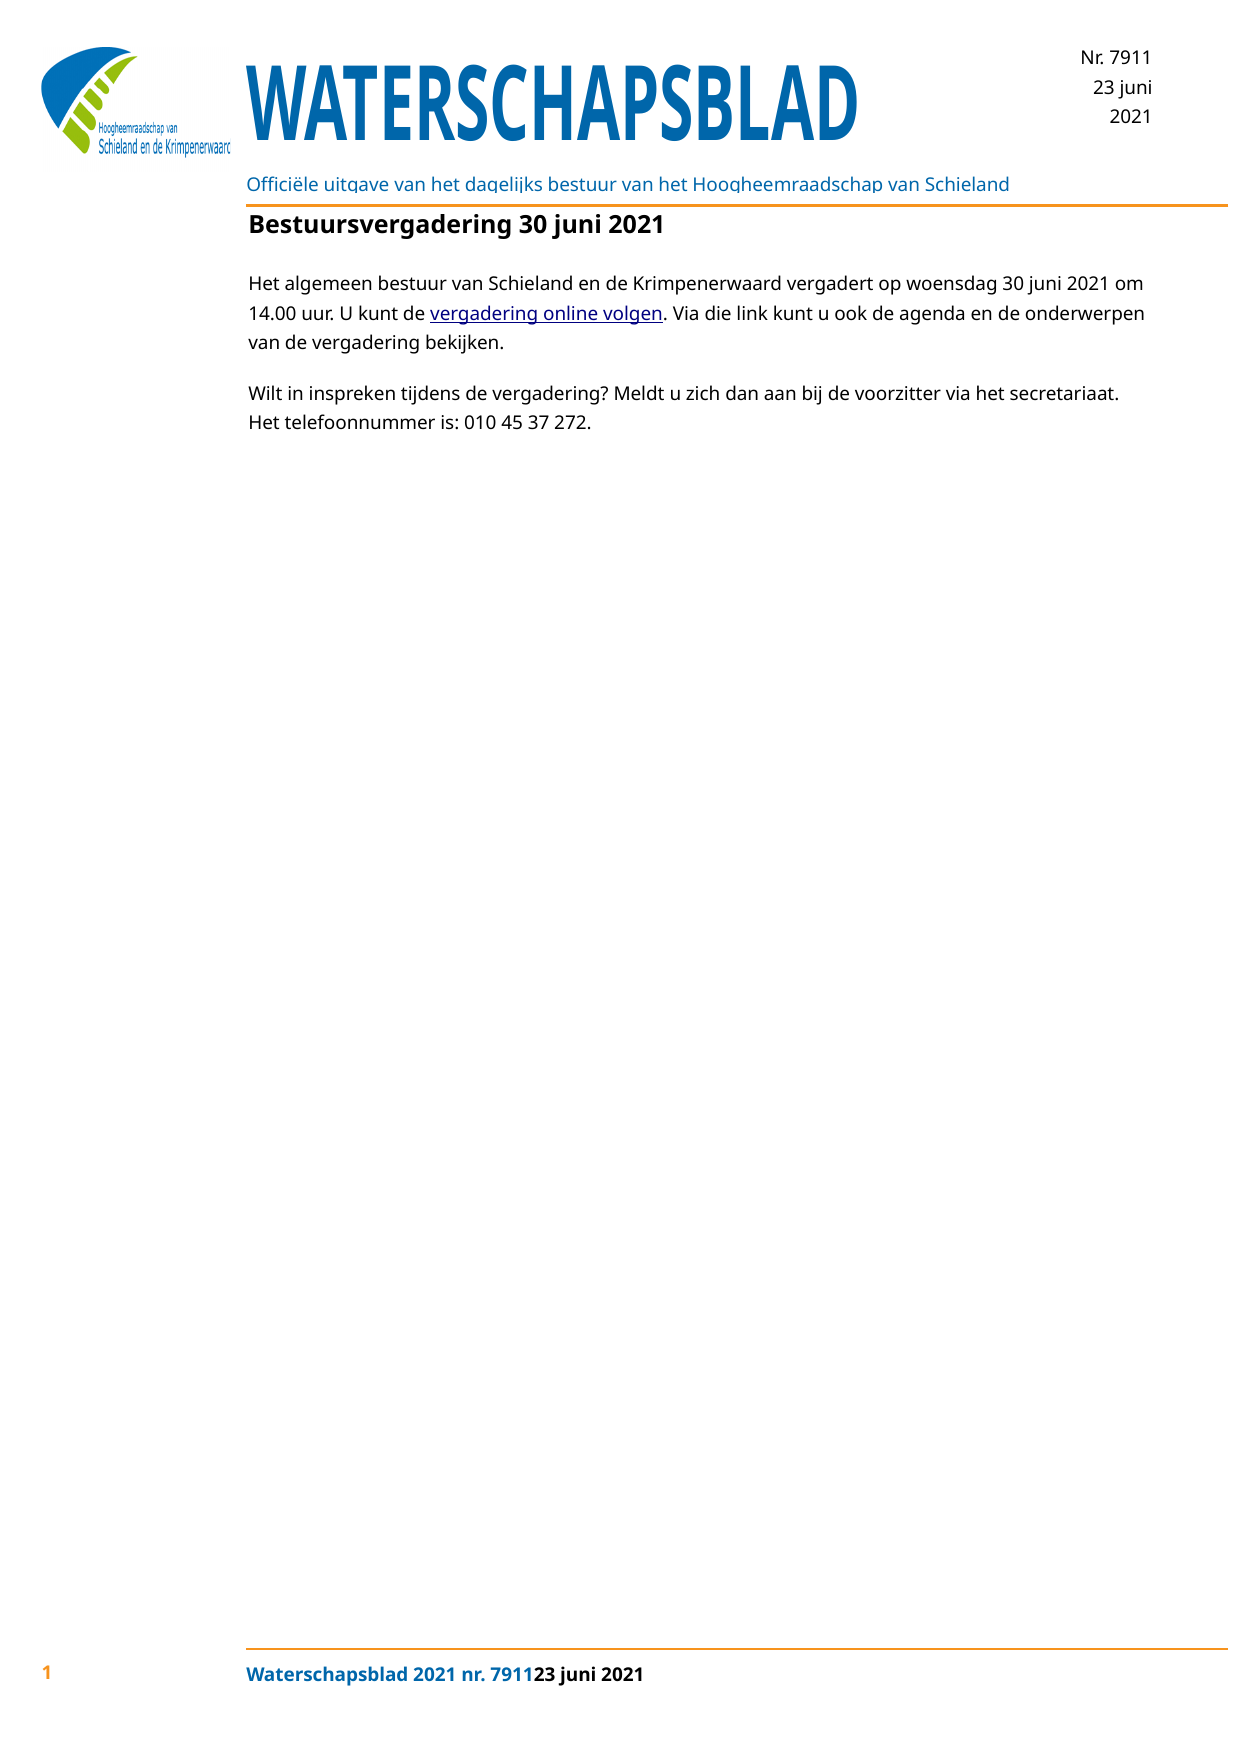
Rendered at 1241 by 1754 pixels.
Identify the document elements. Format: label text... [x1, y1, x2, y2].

text Wilt in inspreken tijdens de vergadering? Meldt u zich dan aan bij de voorzitter via het secretariaat. Het telefoonnummer is: 010 45 37 272. [248, 380, 1152, 435]
text Bestuursvergadering 30 juni 2021 [248, 207, 1152, 241]
text Het algemeen bestuur van Schieland en de Krimpenerwaard vergadert op woensdag 30 juni 2021 om 14.00 uur. U kunt de vergadering online volgen. Via die link kunt u ook de agenda en de onderwerpen van de vergadering bekijken. [248, 270, 1152, 355]
picture [41, 47, 231, 172]
